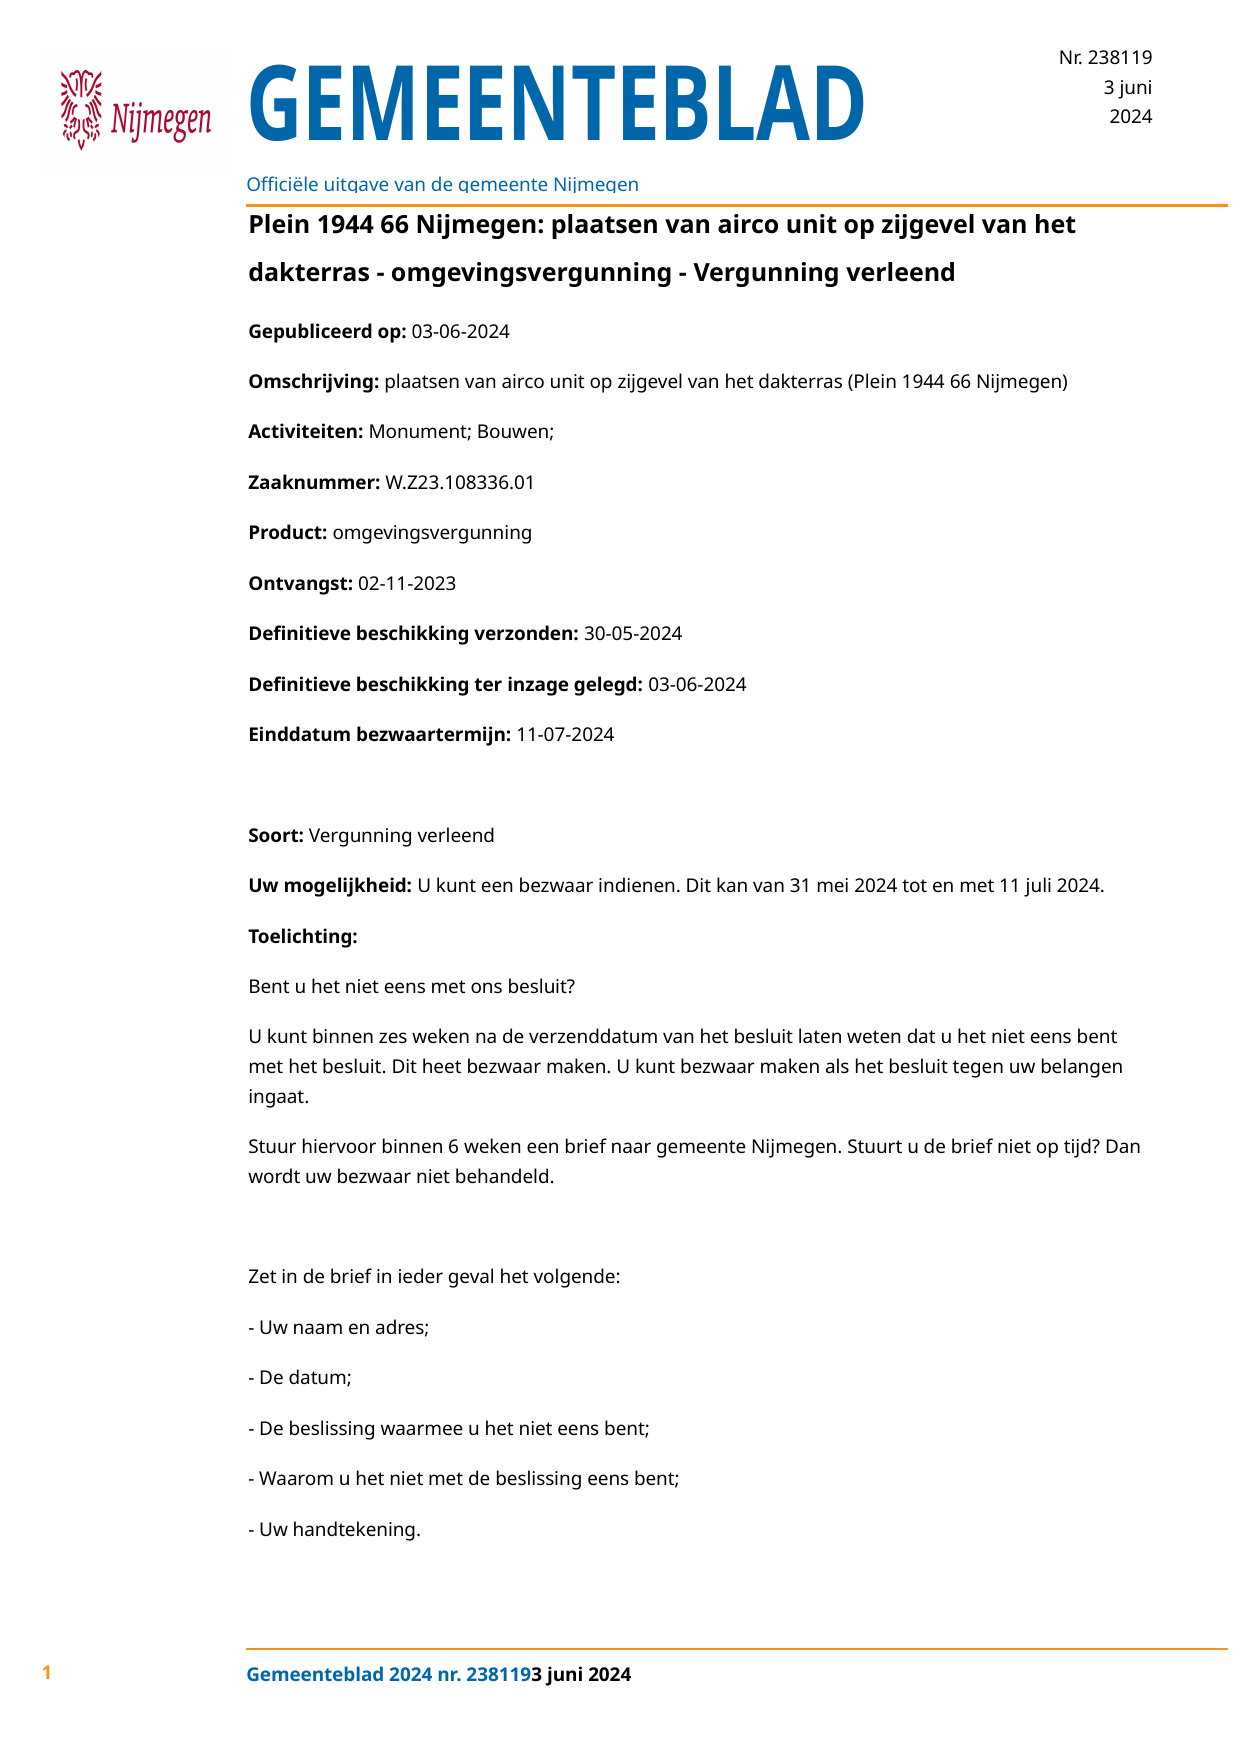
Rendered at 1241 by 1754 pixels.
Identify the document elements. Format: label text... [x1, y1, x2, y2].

text - Uw handtekening. [248, 1516, 1152, 1542]
text Zet in de brief in ieder geval het volgende: [248, 1264, 1152, 1289]
text Omschrijving: plaatsen van airco unit op zijgevel van het dakterras (Plein 1944 66 Nijmegen) [248, 368, 1152, 394]
text Toelichting: [248, 923, 1152, 949]
text Uw mogelijkheid: U kunt een bezwaar indienen. Dit kan van 31 mei 2024 tot en met 11 juli 2024. [248, 872, 1152, 898]
text Soort: Vergunning verleend [248, 822, 1152, 848]
text Plein 1944 66 Nijmegen: plaatsen van airco unit op zijgevel van het dakterras - omgevingsvergunning - Vergunning verleend [248, 207, 1152, 288]
text Bent u het niet eens met ons besluit? [248, 973, 1152, 999]
picture [41, 47, 231, 172]
text - Waarom u het niet met de beslissing eens bent; [248, 1465, 1152, 1491]
text Definitieve beschikking verzonden: 30-05-2024 [248, 620, 1152, 646]
text Definitieve beschikking ter inzage gelegd: 03-06-2024 [248, 671, 1152, 697]
text - De datum; [248, 1364, 1152, 1390]
text Product: omgevingsvergunning [248, 519, 1152, 545]
text Activiteiten: Monument; Bouwen; [248, 419, 1152, 444]
text - Uw naam en adres; [248, 1314, 1152, 1340]
text Zaaknummer: W.Z23.108336.01 [248, 469, 1152, 495]
text Stuur hiervoor binnen 6 weken een brief naar gemeente Nijmegen. Stuurt u de brief niet op tijd? Dan wordt uw bezwaar niet behandeld. [248, 1133, 1152, 1189]
text Einddatum bezwaartermijn: 11-07-2024 [248, 721, 1152, 747]
text - De beslissing waarmee u het niet eens bent; [248, 1415, 1152, 1441]
text U kunt binnen zes weken na de verzenddatum van het besluit laten weten dat u het niet eens bent met het besluit. Dit heet bezwaar maken. U kunt bezwaar maken als het besluit tegen uw belangen ingaat. [248, 1024, 1152, 1109]
text Gepubliceerd op: 03-06-2024 [248, 318, 1152, 344]
text Ontvangst: 02-11-2023 [248, 570, 1152, 596]
